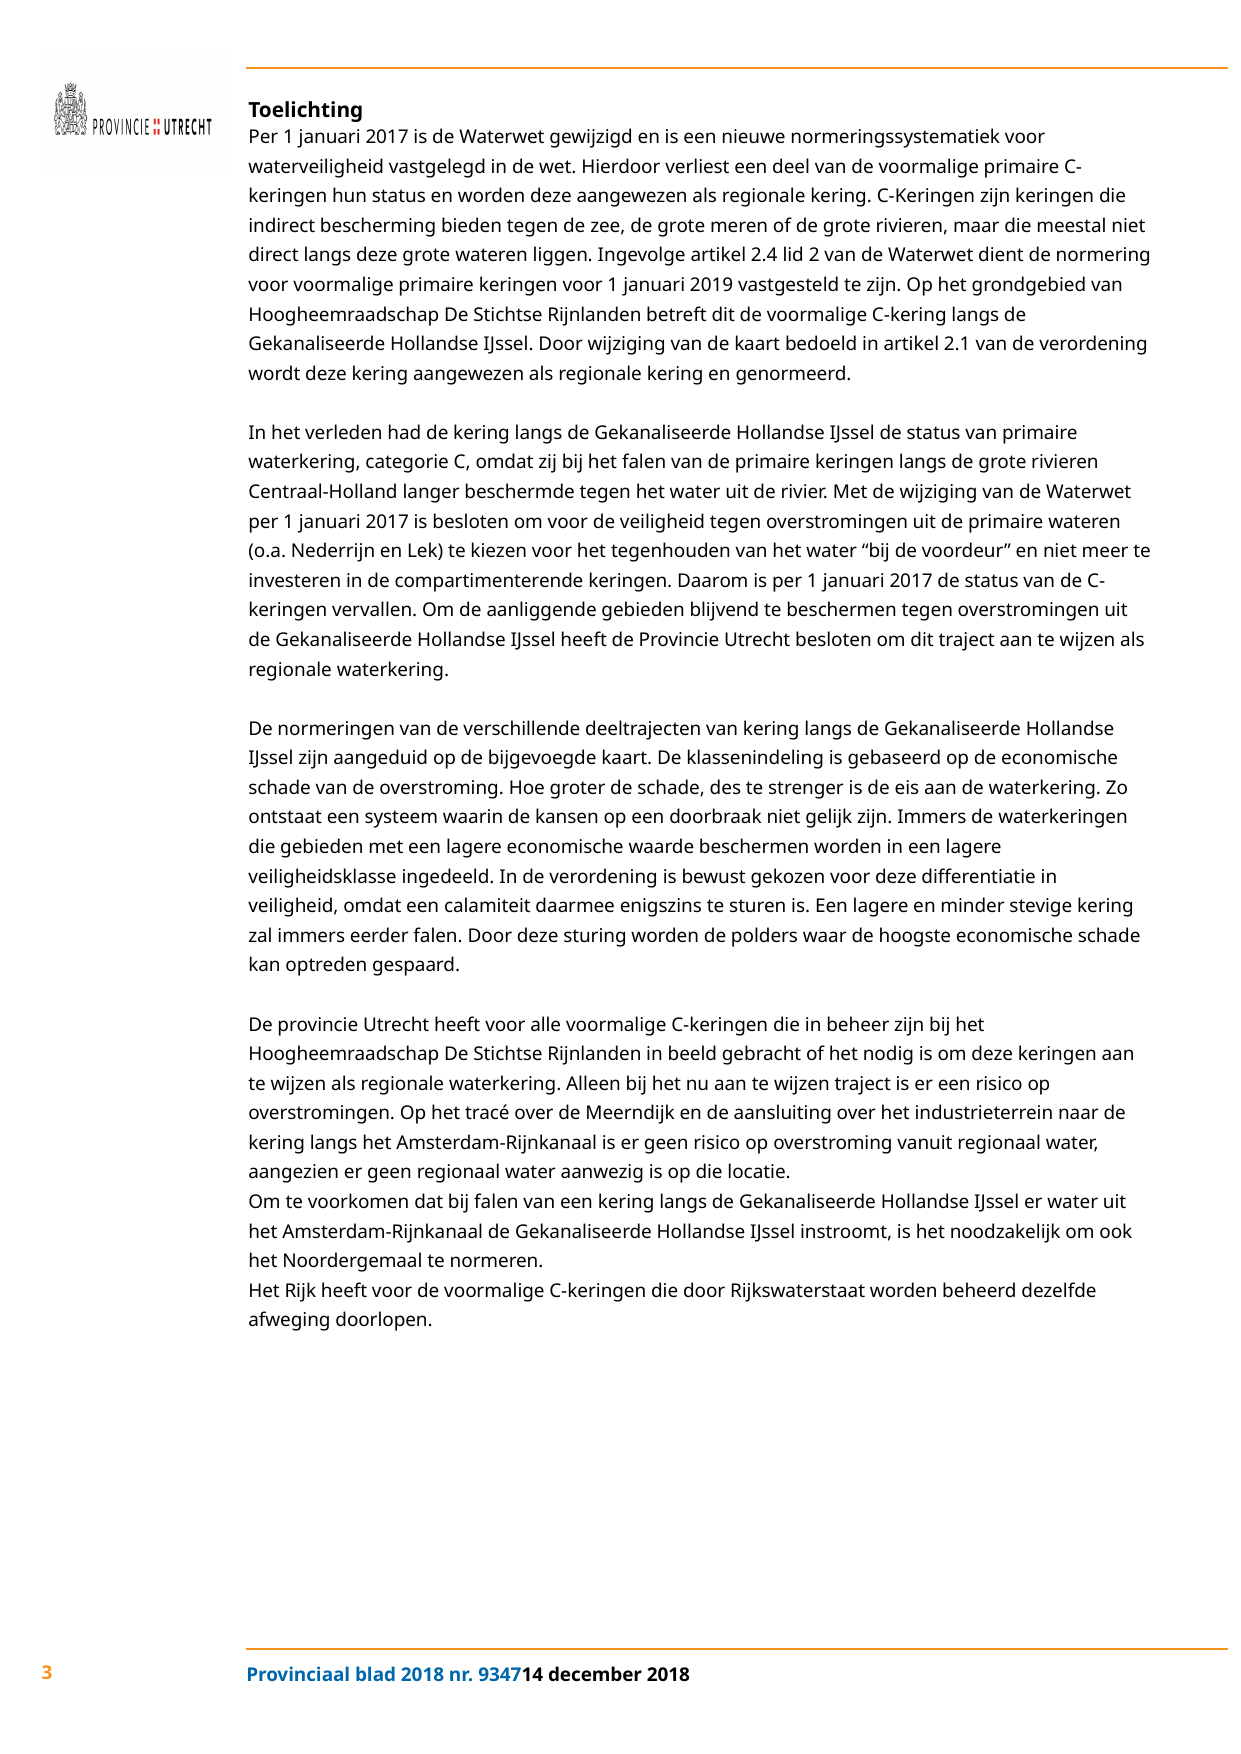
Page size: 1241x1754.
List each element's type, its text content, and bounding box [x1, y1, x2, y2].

picture [41, 47, 231, 172]
text In het verleden had de kering langs de Gekanaliseerde Hollandse IJssel de status van primaire waterkering, categorie C, omdat zij bij het falen van de primaire keringen langs de grote rivieren Centraal-Holland langer beschermde tegen het water uit de rivier. Met de wijziging van de Waterwet per 1 januari 2017 is besloten om voor de veiligheid tegen overstromingen uit de primaire wateren (o.a. Nederrijn en Lek) te kiezen voor het tegenhouden van het water “bij de voordeur” en niet meer te investeren in de compartimenterende keringen. Daarom is per 1 januari 2017 de status van de C-keringen vervallen. Om de aanliggende gebieden blijvend te beschermen tegen overstromingen uit de Gekanaliseerde Hollandse IJssel heeft de Provincie Utrecht besloten om dit traject aan te wijzen als regionale waterkering. [248, 419, 1152, 682]
text Het Rijk heeft voor de voormalige C-keringen die door Rijkswaterstaat worden beheerd dezelfde afweging doorlopen. [248, 1277, 1152, 1332]
text De normeringen van de verschillende deeltrajecten van kering langs de Gekanaliseerde Hollandse IJssel zijn aangeduid op de bijgevoegde kaart. De klassenindeling is gebaseerd op de economische schade van de overstroming. Hoe groter de schade, des te strenger is de eis aan de waterkering. Zo ontstaat een systeem waarin de kansen op een doorbraak niet gelijk zijn. Immers de waterkeringen die gebieden met een lagere economische waarde beschermen worden in een lagere veiligheidsklasse ingedeeld. In de verordening is bewust gekozen voor deze differentiatie in veiligheid, omdat een calamiteit daarmee enigszins te sturen is. Een lagere en minder stevige kering zal immers eerder falen. Door deze sturing worden de polders waar de hoogste economische schade kan optreden gespaard. [248, 715, 1152, 977]
text De provincie Utrecht heeft voor alle voormalige C-keringen die in beheer zijn bij het Hoogheemraadschap De Stichtse Rijnlanden in beeld gebracht of het nodig is om deze keringen aan te wijzen als regionale waterkering. Alleen bij het nu aan te wijzen traject is er een risico op overstromingen. Op het tracé over de Meerndijk en de aansluiting over het industrieterrein naar de kering langs het Amsterdam-Rijnkanaal is er geen risico op overstroming vanuit regionaal water, aangezien er geen regionaal water aanwezig is op die locatie. [248, 1011, 1152, 1184]
text Toelichting [248, 95, 1152, 123]
text Om te voorkomen dat bij falen van een kering langs de Gekanaliseerde Hollandse IJssel er water uit het Amsterdam-Rijnkanaal de Gekanaliseerde Hollandse IJssel instroomt, is het noodzakelijk om ook het Noordergemaal te normeren. [248, 1188, 1152, 1273]
text Per 1 januari 2017 is de Waterwet gewijzigd en is een nieuwe normeringssystematiek voor waterveiligheid vastgelegd in de wet. Hierdoor verliest een deel van de voormalige primaire C-keringen hun status en worden deze aangewezen als regionale kering. C-Keringen zijn keringen die indirect bescherming bieden tegen de zee, de grote meren of de grote rivieren, maar die meestal niet direct langs deze grote wateren liggen. Ingevolge artikel 2.4 lid 2 van de Waterwet dient de normering voor voormalige primaire keringen voor 1 januari 2019 vastgesteld te zijn. Op het grondgebied van Hoogheemraadschap De Stichtse Rijnlanden betreft dit de voormalige C-kering langs de Gekanaliseerde Hollandse IJssel. Door wijziging van de kaart bedoeld in artikel 2.1 van de verordening wordt deze kering aangewezen als regionale kering en genormeerd. [248, 123, 1152, 386]
